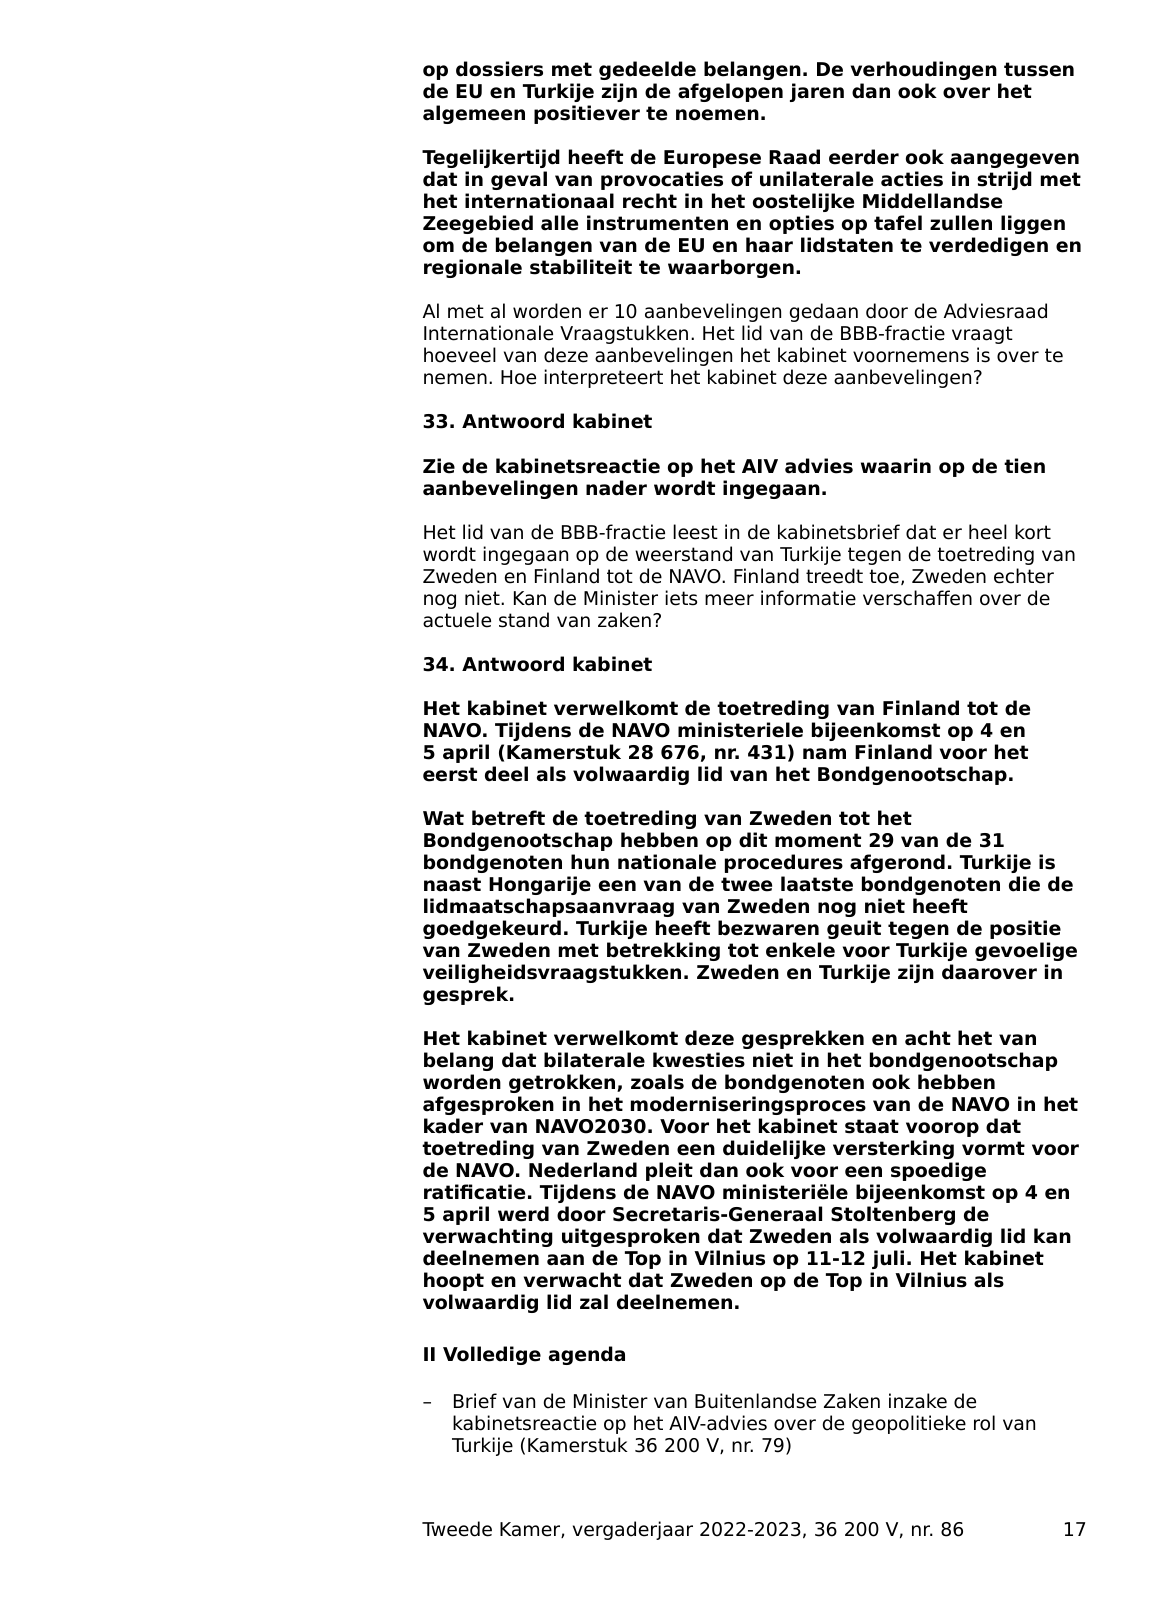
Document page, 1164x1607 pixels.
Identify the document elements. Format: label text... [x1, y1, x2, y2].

text Wat betreft de toetreding van Zweden tot het Bondgenootschap hebben op dit moment 29 van de 31 bondgenoten hun nationale procedures afgerond. Turkije is naast Hongarije een van de twee laatste bondgenoten die de lidmaatschapsaanvraag van Zweden nog niet heeft goedgekeurd. Turkije heeft bezwaren geuit tegen de positie van Zweden met betrekking tot enkele voor Turkije gevoelige veiligheidsvraagstukken. Zweden en Turkije zijn daarover in gesprek. [422, 808, 1087, 1006]
text Het kabinet verwelkomt de toetreding van Finland tot de NAVO. Tijdens de NAVO ministeriele bijeenkomst op 4 en 5 april (Kamerstuk 28 676, nr. 431) nam Finland voor het eerst deel als volwaardig lid van het Bondgenootschap. [422, 698, 1087, 786]
text Het kabinet verwelkomt deze gesprekken en acht het van belang dat bilaterale kwesties niet in het bondgenootschap worden getrokken, zoals de bondgenoten ook hebben afgesproken in het moderniseringsproces van de NAVO in het kader van NAVO2030. Voor het kabinet staat voorop dat toetreding van Zweden een duidelijke versterking vormt voor de NAVO. Nederland pleit dan ook voor een spoedige ratificatie. Tijdens de NAVO ministeriële bijeenkomst op 4 en 5 april werd door Secretaris-Generaal Stoltenberg de verwachting uitgesproken dat Zweden als volwaardig lid kan deelnemen aan de Top in Vilnius op 11-12 juli. Het kabinet hoopt en verwacht dat Zweden op de Top in Vilnius als volwaardig lid zal deelnemen. [422, 1028, 1087, 1314]
text op dossiers met gedeelde belangen. De verhoudingen tussen de EU en Turkije zijn de afgelopen jaren dan ook over het algemeen positiever te noemen. [422, 59, 1087, 125]
text Zie de kabinetsreactie op het AIV advies waarin op de tien aanbevelingen nader wordt ingegaan. [422, 456, 1087, 499]
subtitle II Volledige agenda [422, 1344, 1087, 1366]
text 33. Antwoord kabinet [422, 411, 1087, 433]
text Al met al worden er 10 aanbevelingen gedaan door de Adviesraad Internationale Vraagstukken. Het lid van de BBB-fractie vraagt hoeveel van deze aanbevelingen het kabinet voornemens is over te nemen. Hoe interpreteert het kabinet deze aanbevelingen? [422, 301, 1087, 389]
text 34. Antwoord kabinet [422, 654, 1087, 676]
text Tegelijkertijd heeft de Europese Raad eerder ook aangegeven dat in geval van provocaties of unilaterale acties in strijd met het internationaal recht in het oostelijke Middellandse Zeegebied alle instrumenten en opties op tafel zullen liggen om de belangen van de EU en haar lidstaten te verdedigen en regionale stabiliteit te waarborgen. [422, 147, 1087, 279]
text Het lid van de BBB-fractie leest in de kabinetsbrief dat er heel kort wordt ingegaan op de weerstand van Turkije tegen de toetreding van Zweden en Finland tot de NAVO. Finland treedt toe, Zweden echter nog niet. Kan de Minister iets meer informatie verschaffen over de actuele stand van zaken? [422, 522, 1087, 632]
text – Brief van de Minister van Buitenlandse Zaken inzake de kabinetsreactie op het AIV-advies over de geopolitieke rol van Turkije (Kamerstuk 36 200 V, nr. 79) [422, 1391, 1087, 1457]
